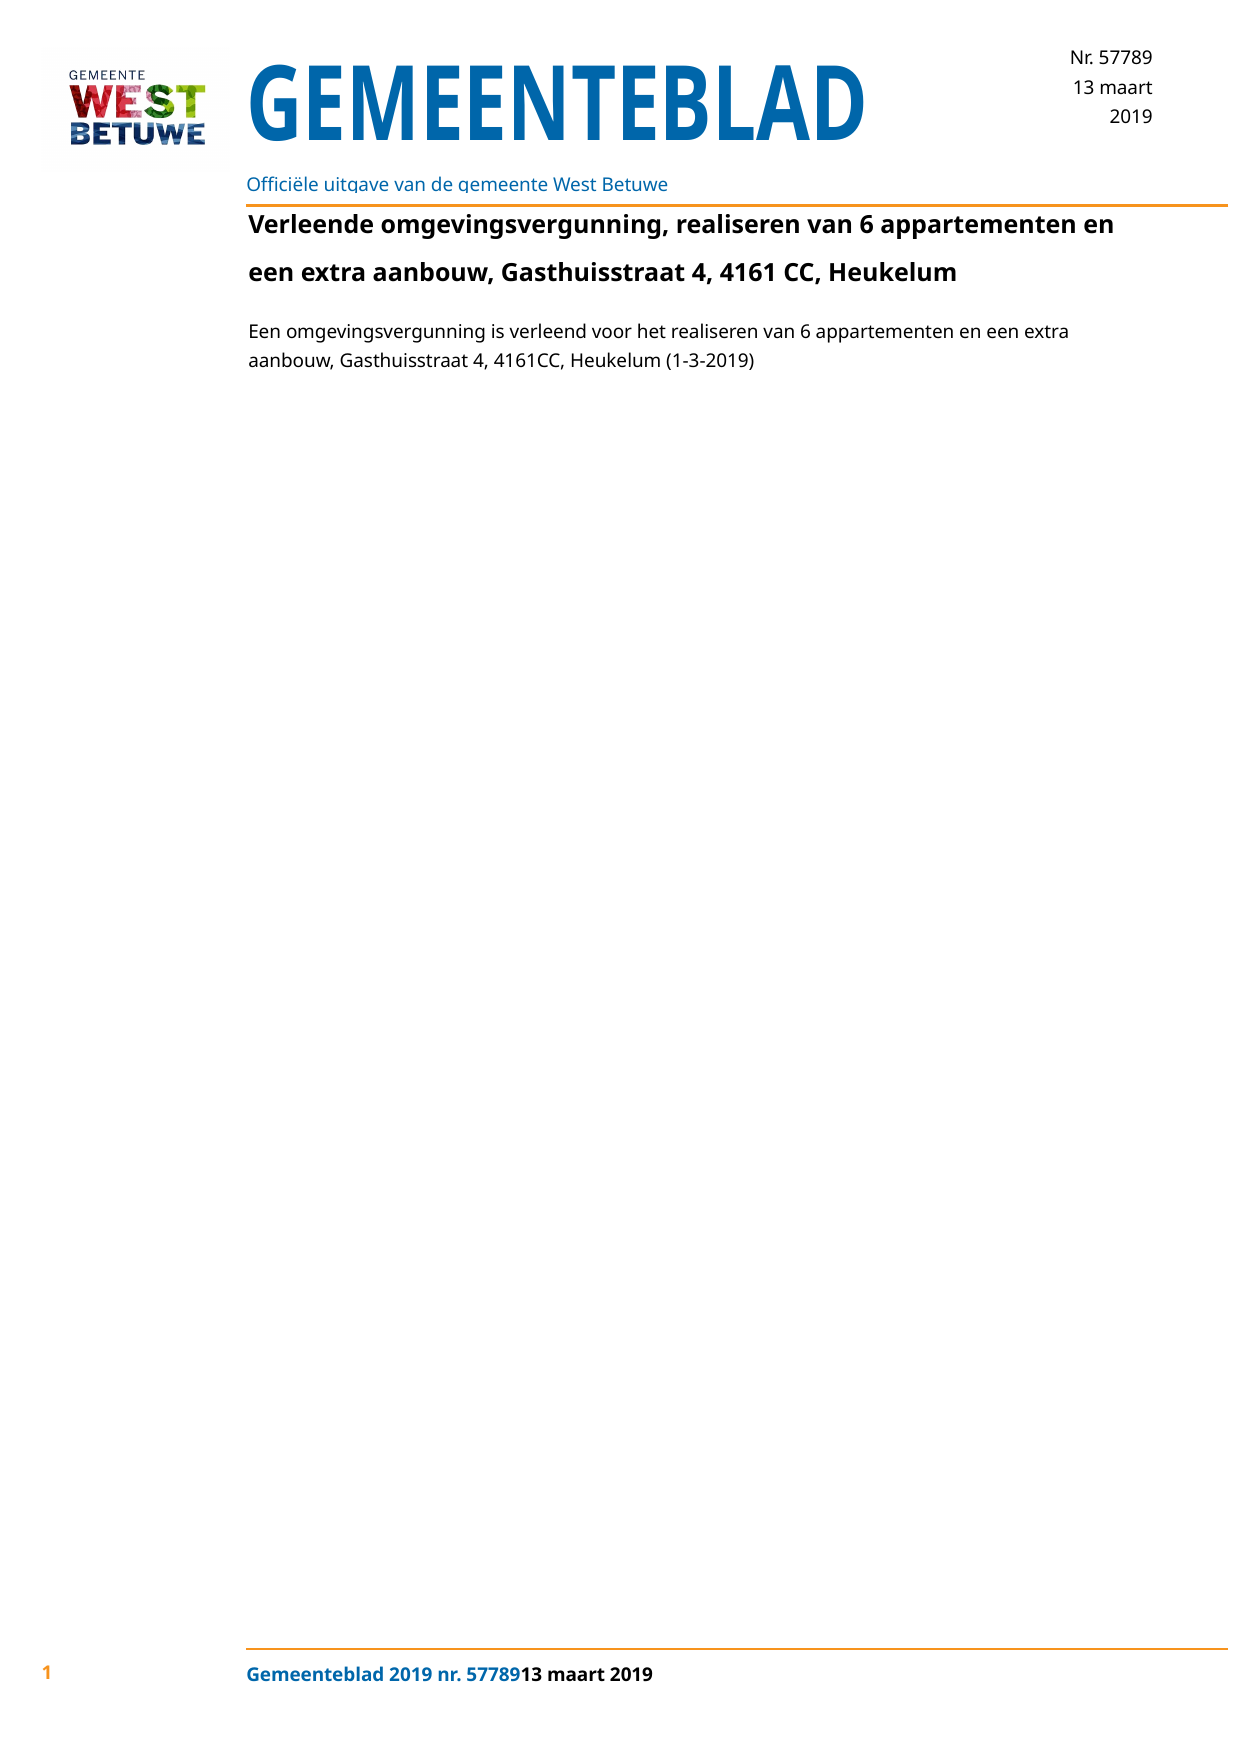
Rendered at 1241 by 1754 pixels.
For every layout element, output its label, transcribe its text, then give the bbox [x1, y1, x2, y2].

text Verleende omgevingsvergunning, realiseren van 6 appartementen en een extra aanbouw, Gasthuisstraat 4, 4161 CC, Heukelum [248, 207, 1152, 288]
picture [41, 47, 231, 172]
text Een omgevingsvergunning is verleend voor het realiseren van 6 appartementen en een extra aanbouw, Gasthuisstraat 4, 4161CC, Heukelum (1-3-2019) [248, 318, 1152, 373]
